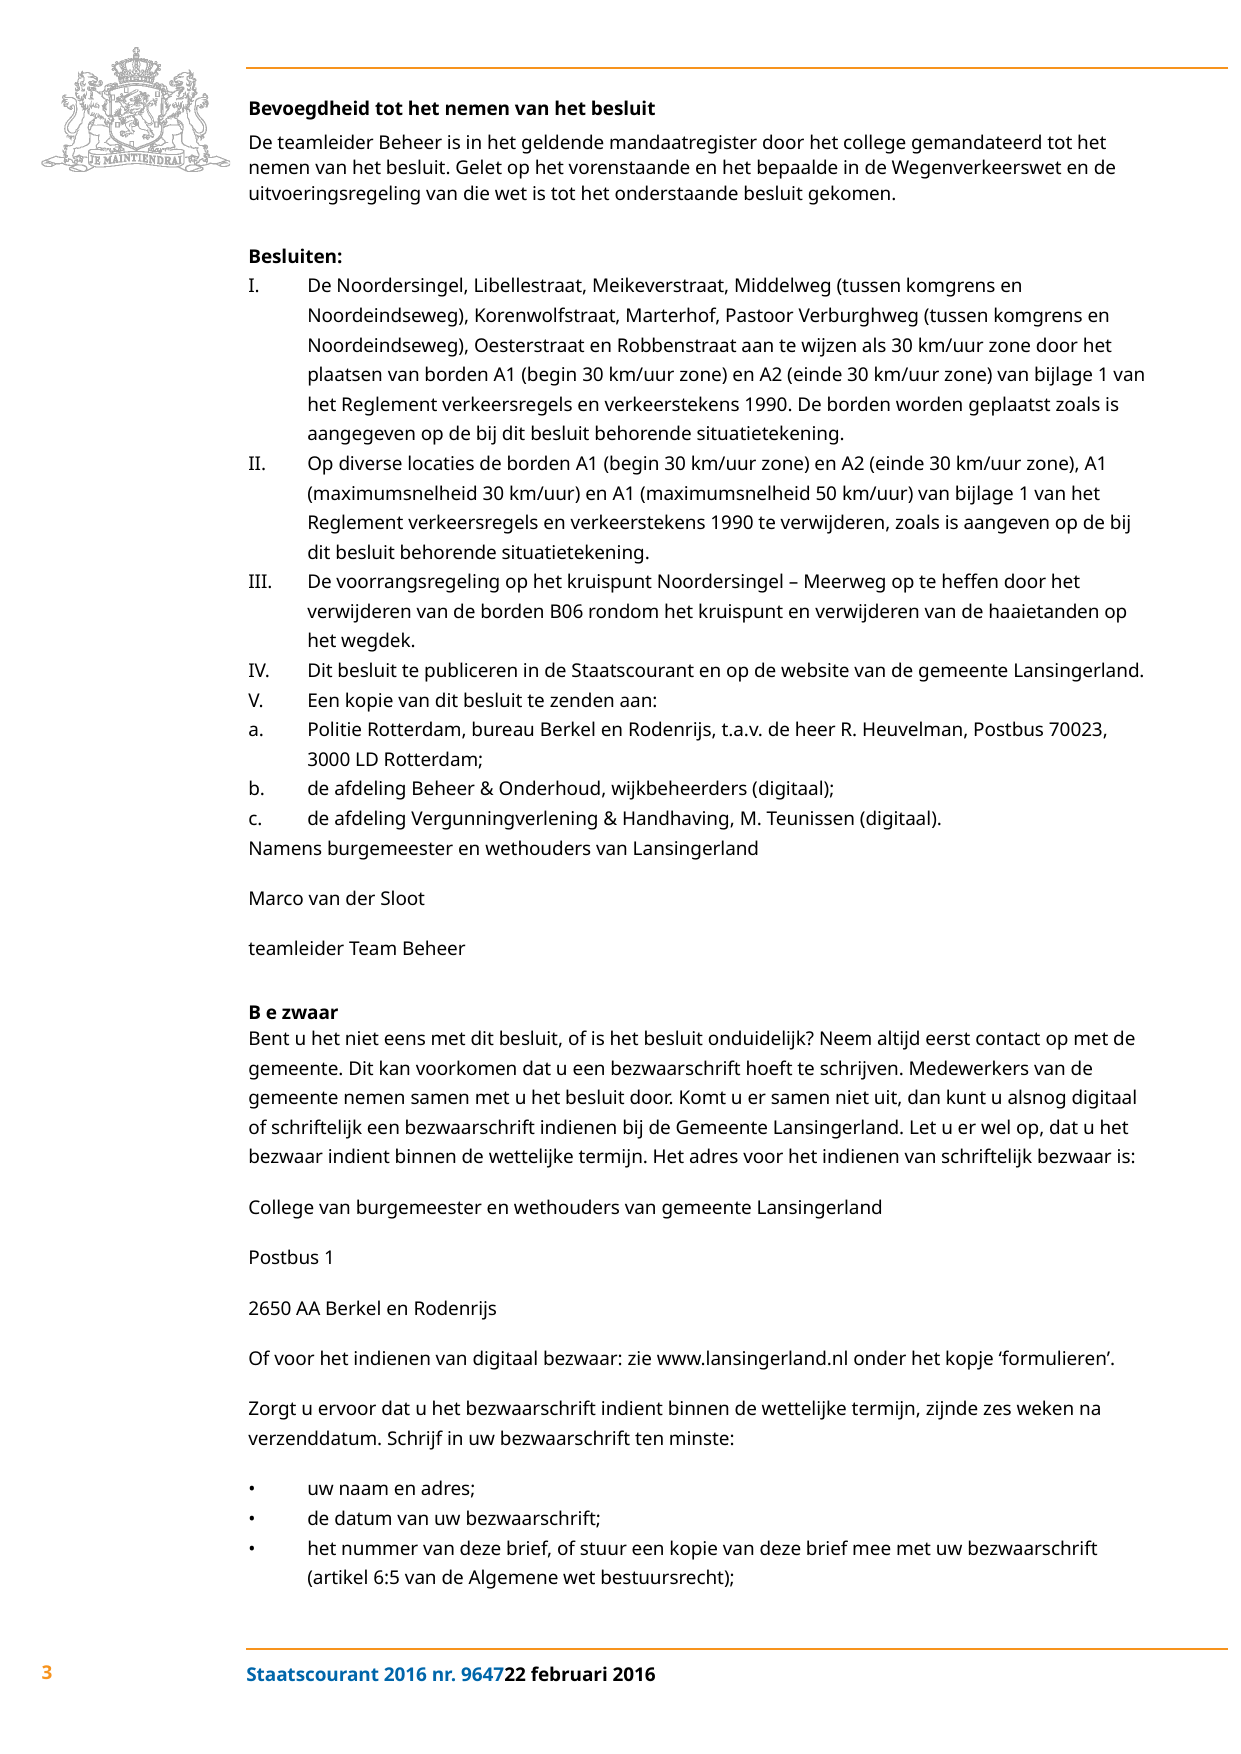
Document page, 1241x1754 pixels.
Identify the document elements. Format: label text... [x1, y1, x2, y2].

picture [41, 47, 231, 172]
list Op diverse locaties de borden A1 (begin 30 km/uur zone) en A2 (einde 30 km/uur zone), A1 (maximumsnelheid 30 km/uur) en A1 (maximumsnelheid 50 km/uur) van bijlage 1 van het Reglement verkeersregels en verkeerstekens 1990 te verwijderen, zoals is aangeven op de bij dit besluit behorende situatietekening. [248, 450, 1152, 564]
text College van burgemeester en wethouders van gemeente Lansingerland [248, 1194, 1152, 1220]
list de afdeling Beheer & Onderhoud, wijkbeheerders (digitaal); [248, 776, 1152, 801]
text Besluiten: [248, 243, 1152, 269]
text Postbus 1 [248, 1244, 1152, 1270]
list de datum van uw bezwaarschrift; [248, 1505, 1152, 1531]
list De Noordersingel, Libellestraat, Meikeverstraat, Middelweg (tussen komgrens en Noordeindseweg), Korenwolfstraat, Marterhof, Pastoor Verburghweg (tussen komgrens en Noordeindseweg), Oesterstraat en Robbenstraat aan te wijzen als 30 km/uur zone door het plaatsen van borden A1 (begin 30 km/uur zone) en A2 (einde 30 km/uur zone) van bijlage 1 van het Reglement verkeersregels en verkeerstekens 1990. De borden worden geplaatst zoals is aangegeven op de bij dit besluit behorende situatietekening. [248, 273, 1152, 446]
list uw naam en adres; [248, 1476, 1152, 1501]
text Bevoegdheid tot het nemen van het besluit [248, 95, 1152, 121]
text 2650 AA Berkel en Rodenrijs [248, 1295, 1152, 1321]
text Namens burgemeester en wethouders van Lansingerland [248, 835, 1152, 860]
list het nummer van deze brief, of stuur een kopie van deze brief mee met uw bezwaarschrift (artikel 6:5 van de Algemene wet bestuursrecht); [248, 1535, 1152, 1590]
text Zorgt u ervoor dat u het bezwaarschrift indient binnen de wettelijke termijn, zijnde zes weken na verzenddatum. Schrijf in uw bezwaarschrift ten minste: [248, 1396, 1152, 1451]
text Of voor het indienen van digitaal bezwaar: zie www.lansingerland.nl onder het kopje ‘formulieren’. [248, 1345, 1152, 1371]
text Bent u het niet eens met dit besluit, of is het besluit onduidelijk? Neem altijd eerst contact op met de gemeente. Dit kan voorkomen dat u een bezwaarschrift hoeft te schrijven. Medewerkers van de gemeente nemen samen met u het besluit door. Komt u er samen niet uit, dan kunt u alsnog digitaal of schriftelijk een bezwaarschrift indienen bij de Gemeente Lansingerland. Let u er wel op, dat u het bezwaar indient binnen de wettelijke termijn. Het adres voor het indienen van schriftelijk bezwaar is: [248, 1025, 1152, 1169]
list Een kopie van dit besluit te zenden aan: [248, 687, 1152, 712]
list Dit besluit te publiceren in de Staatscourant en op de website van de gemeente Lansingerland. [248, 657, 1152, 683]
text Marco van der Sloot [248, 885, 1152, 911]
list de afdeling Vergunningverlening & Handhaving, M. Teunissen (digitaal). [248, 805, 1152, 831]
list De voorrangsregeling op het kruispunt Noordersingel – Meerweg op te heffen door het verwijderen van de borden B06 rondom het kruispunt en verwijderen van de haaietanden op het wegdek. [248, 568, 1152, 653]
text teamleider Team Beheer [248, 936, 1152, 961]
text B e zwaar [248, 999, 1152, 1025]
text De teamleider Beheer is in het geldende mandaatregister door het college gemandateerd tot het nemen van het besluit. Gelet op het vorenstaande en het bepaalde in de Wegenverkeerswet en de uitvoeringsregeling van die wet is tot het onderstaande besluit gekomen. [248, 129, 1152, 206]
list Politie Rotterdam, bureau Berkel en Rodenrijs, t.a.v. de heer R. Heuvelman, Postbus 70023, 3000 LD Rotterdam; [248, 716, 1152, 772]
